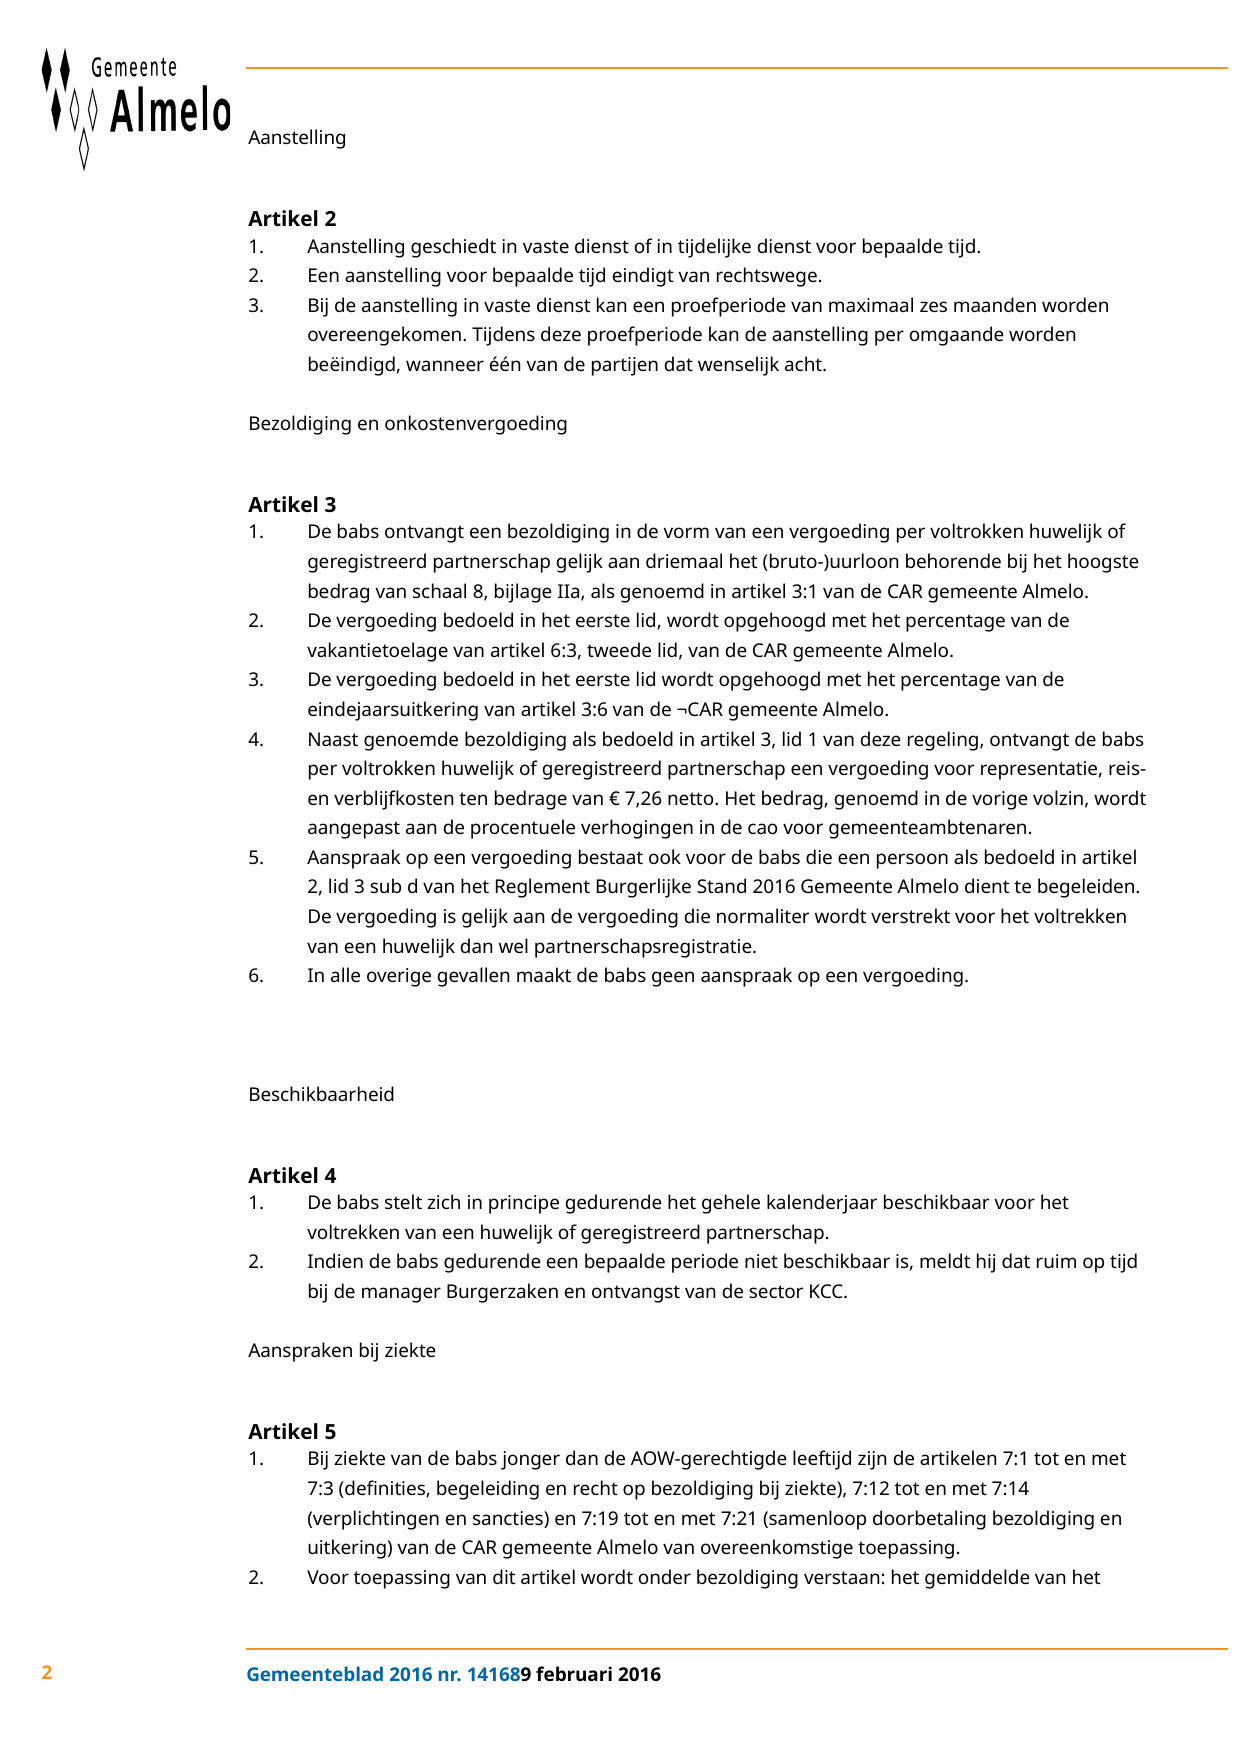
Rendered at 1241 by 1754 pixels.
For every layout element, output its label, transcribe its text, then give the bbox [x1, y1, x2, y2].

text Beschikbaarheid [248, 1081, 1152, 1107]
list Aanspraak op een vergoeding bestaat ook voor de babs die een persoon als bedoeld in artikel 2, lid 3 sub d van het Reglement Burgerlijke Stand 2016 Gemeente Almelo dient te begeleiden. De vergoeding is gelijk aan de vergoeding die normaliter wordt verstrekt voor het voltrekken van een huwelijk dan wel partnerschapsregistratie. [248, 844, 1152, 959]
text Bezoldiging en onkostenvergoeding [248, 410, 1152, 436]
text Aanstelling [248, 124, 1152, 150]
list De vergoeding bedoeld in het eerste lid, wordt opgehoogd met het percentage van de vakantietoelage van artikel 6:3, tweede lid, van de CAR gemeente Almelo. [248, 607, 1152, 663]
text Aanspraken bij ziekte [248, 1337, 1152, 1363]
list Indien de babs gedurende een bepaalde periode niet beschikbaar is, meldt hij dat ruim op tijd bij de manager Burgerzaken en ontvangst van de sector KCC. [248, 1248, 1152, 1304]
list Voor toepassing van dit artikel wordt onder bezoldiging verstaan: het gemiddelde van het [248, 1564, 1152, 1590]
list Naast genoemde bezoldiging als bedoeld in artikel 3, lid 1 van deze regeling, ontvangt de babs per voltrokken huwelijk of geregistreerd partnerschap een vergoeding voor representatie, reis- en verblijfkosten ten bedrage van € 7,26 netto. Het bedrag, genoemd in de vorige volzin, wordt aangepast aan de procentuele verhogingen in de cao voor gemeenteambtenaren. [248, 726, 1152, 840]
text Artikel 2 [248, 204, 1152, 233]
list De vergoeding bedoeld in het eerste lid wordt opgehoogd met het percentage van de eindejaarsuitkering van artikel 3:6 van de ¬CAR gemeente Almelo. [248, 667, 1152, 722]
text Artikel 3 [248, 490, 1152, 519]
list Aanstelling geschiedt in vaste dienst of in tijdelijke dienst voor bepaalde tijd. [248, 233, 1152, 258]
text Artikel 5 [248, 1417, 1152, 1446]
list De babs ontvangt een bezoldiging in de vorm van een vergoeding per voltrokken huwelijk of geregistreerd partnerschap gelijk aan driemaal het (bruto-)uurloon behorende bij het hoogste bedrag van schaal 8, bijlage IIa, als genoemd in artikel 3:1 van de CAR gemeente Almelo. [248, 519, 1152, 604]
list Bij de aanstelling in vaste dienst kan een proefperiode van maximaal zes maanden worden overeengekomen. Tijdens deze proefperiode kan de aanstelling per omgaande worden beëindigd, wanneer één van de partijen dat wenselijk acht. [248, 292, 1152, 377]
list Een aanstelling voor bepaalde tijd eindigt van rechtswege. [248, 262, 1152, 288]
list De babs stelt zich in principe gedurende het gehele kalenderjaar beschikbaar voor het voltrekken van een huwelijk of geregistreerd partnerschap. [248, 1189, 1152, 1244]
list In alle overige gevallen maakt de babs geen aanspraak op een vergoeding. [248, 962, 1152, 988]
text Artikel 4 [248, 1161, 1152, 1189]
picture [41, 47, 231, 172]
list Bij ziekte van de babs jonger dan de AOW-gerechtigde leeftijd zijn de artikelen 7:1 tot en met 7:3 (definities, begeleiding en recht op bezoldiging bij ziekte), 7:12 tot en met 7:14 (verplichtingen en sancties) en 7:19 tot en met 7:21 (samenloop doorbetaling bezoldiging en uitkering) van de CAR gemeente Almelo van overeenkomstige toepassing. [248, 1446, 1152, 1560]
